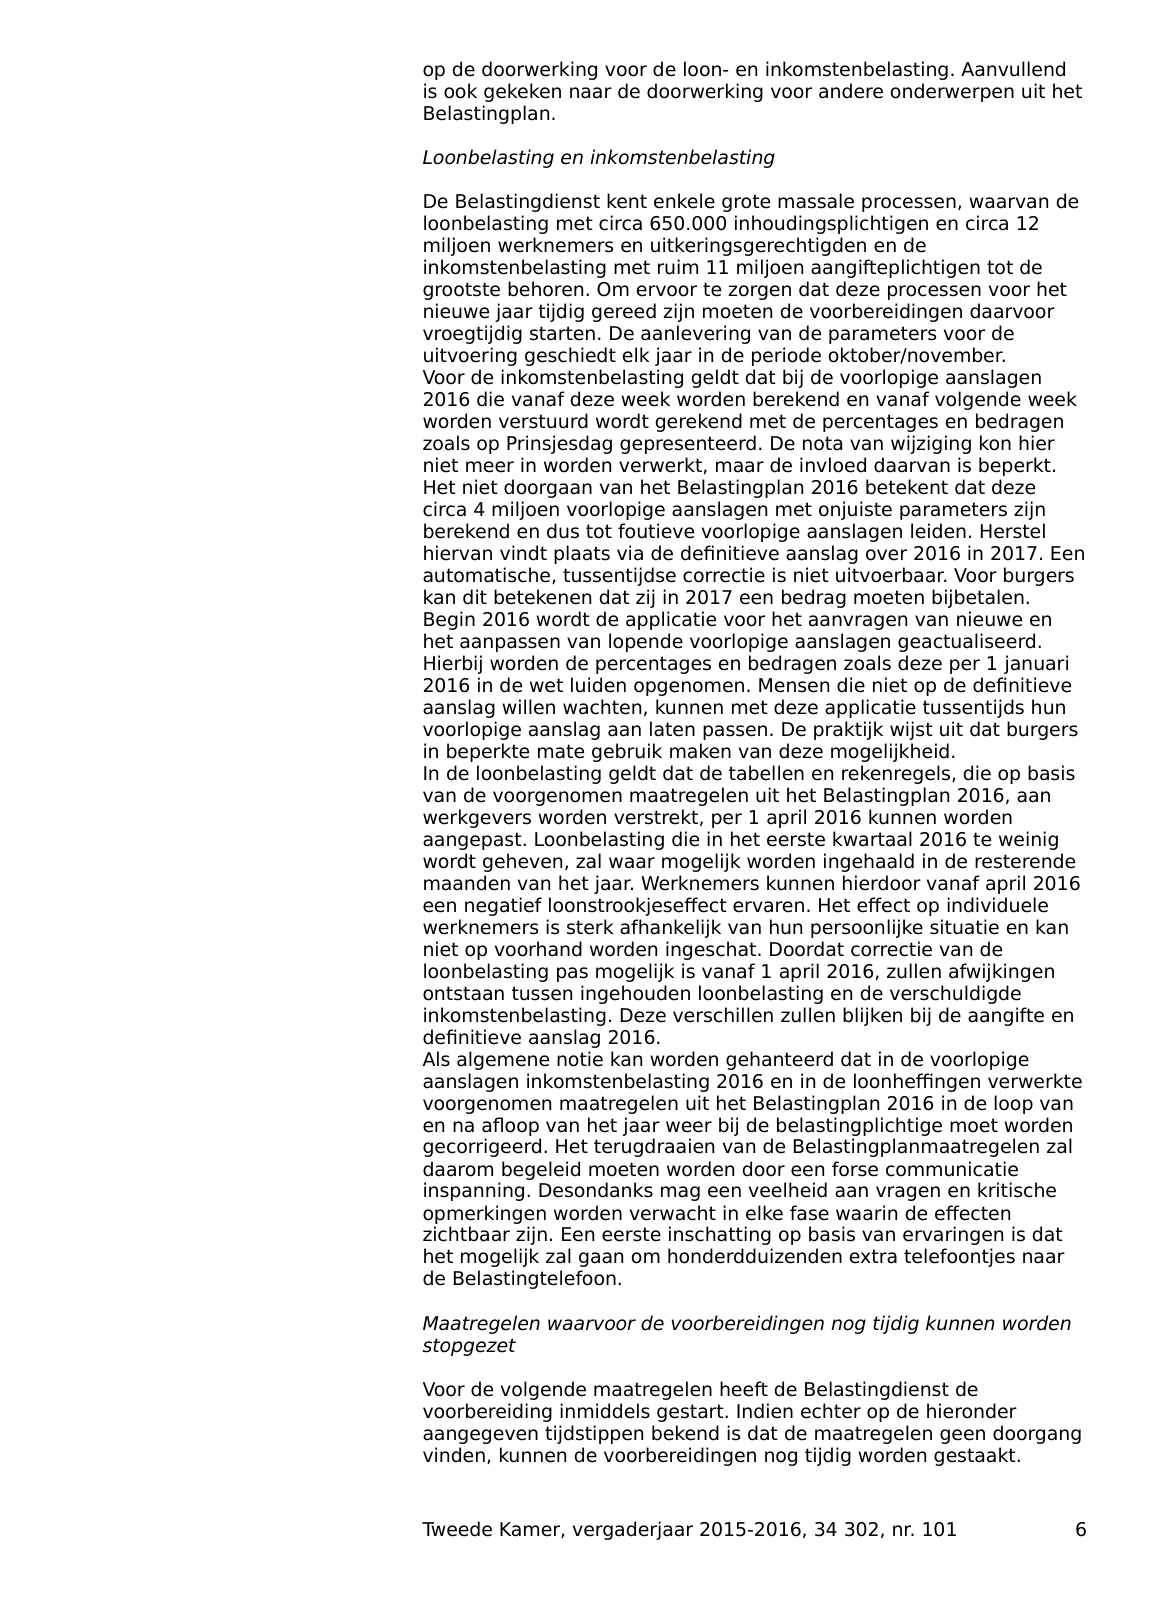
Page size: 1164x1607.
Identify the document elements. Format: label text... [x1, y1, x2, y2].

subtitle Loonbelasting en inkomstenbelasting [422, 147, 1087, 169]
text De Belastingdienst kent enkele grote massale processen, waarvan de loonbelasting met circa 650.000 inhoudingsplichtigen en circa 12 miljoen werknemers en uitkeringsgerechtigden en de inkomstenbelasting met ruim 11 miljoen aangifteplichtigen tot de grootste behoren. Om ervoor te zorgen dat deze processen voor het nieuwe jaar tijdig gereed zijn moeten de voorbereidingen daarvoor vroegtijdig starten. De aanlevering van de parameters voor de uitvoering geschiedt elk jaar in de periode oktober/november. [422, 191, 1087, 367]
text Voor de volgende maatregelen heeft de Belastingdienst de voorbereiding inmiddels gestart. Indien echter op de hieronder aangegeven tijdstippen bekend is dat de maatregelen geen doorgang vinden, kunnen de voorbereidingen nog tijdig worden gestaakt. [422, 1379, 1087, 1467]
text In de loonbelasting geldt dat de tabellen en rekenregels, die op basis van de voorgenomen maatregelen uit het Belastingplan 2016, aan werkgevers worden verstrekt, per 1 april 2016 kunnen worden aangepast. Loonbelasting die in het eerste kwartaal 2016 te weinig wordt geheven, zal waar mogelijk worden ingehaald in de resterende maanden van het jaar. Werknemers kunnen hierdoor vanaf april 2016 een negatief loonstrookjeseffect ervaren. Het effect op individuele werknemers is sterk afhankelijk van hun persoonlijke situatie en kan niet op voorhand worden ingeschat. Doordat correctie van de loonbelasting pas mogelijk is vanaf 1 april 2016, zullen afwijkingen ontstaan tussen ingehouden loonbelasting en de verschuldigde inkomstenbelasting. Deze verschillen zullen blijken bij de aangifte en definitieve aanslag 2016. [422, 763, 1087, 1048]
text Voor de inkomstenbelasting geldt dat bij de voorlopige aanslagen 2016 die vanaf deze week worden berekend en vanaf volgende week worden verstuurd wordt gerekend met de percentages en bedragen zoals op Prinsjesdag gepresenteerd. De nota van wijziging kon hier niet meer in worden verwerkt, maar de invloed daarvan is beperkt. Het niet doorgaan van het Belastingplan 2016 betekent dat deze circa 4 miljoen voorlopige aanslagen met onjuiste parameters zijn berekend en dus tot foutieve voorlopige aanslagen leiden. Herstel hiervan vindt plaats via de definitieve aanslag over 2016 in 2017. Een automatische, tussentijdse correctie is niet uitvoerbaar. Voor burgers kan dit betekenen dat zij in 2017 een bedrag moeten bijbetalen. Begin 2016 wordt de applicatie voor het aanvragen van nieuwe en het aanpassen van lopende voorlopige aanslagen geactualiseerd. Hierbij worden de percentages en bedragen zoals deze per 1 januari 2016 in de wet luiden opgenomen. Mensen die niet op de definitieve aanslag willen wachten, kunnen met deze applicatie tussentijds hun voorlopige aanslag aan laten passen. De praktijk wijst uit dat burgers in beperkte mate gebruik maken van deze mogelijkheid. [422, 367, 1087, 763]
subtitle Maatregelen waarvoor de voorbereidingen nog tijdig kunnen worden stopgezet [422, 1312, 1087, 1356]
text Als algemene notie kan worden gehanteerd dat in de voorlopige aanslagen inkomstenbelasting 2016 en in de loonheffingen verwerkte voorgenomen maatregelen uit het Belastingplan 2016 in de loop van en na afloop van het jaar weer bij de belastingplichtige moet worden gecorrigeerd. Het terugdraaien van de Belastingplanmaatregelen zal daarom begeleid moeten worden door een forse communicatie inspanning. Desondanks mag een veelheid aan vragen en kritische opmerkingen worden verwacht in elke fase waarin de effecten zichtbaar zijn. Een eerste inschatting op basis van ervaringen is dat het mogelijk zal gaan om honderdduizenden extra telefoontjes naar de Belastingtelefoon. [422, 1048, 1087, 1290]
text op de doorwerking voor de loon- en inkomstenbelasting. Aanvullend is ook gekeken naar de doorwerking voor andere onderwerpen uit het Belastingplan. [422, 59, 1087, 125]
